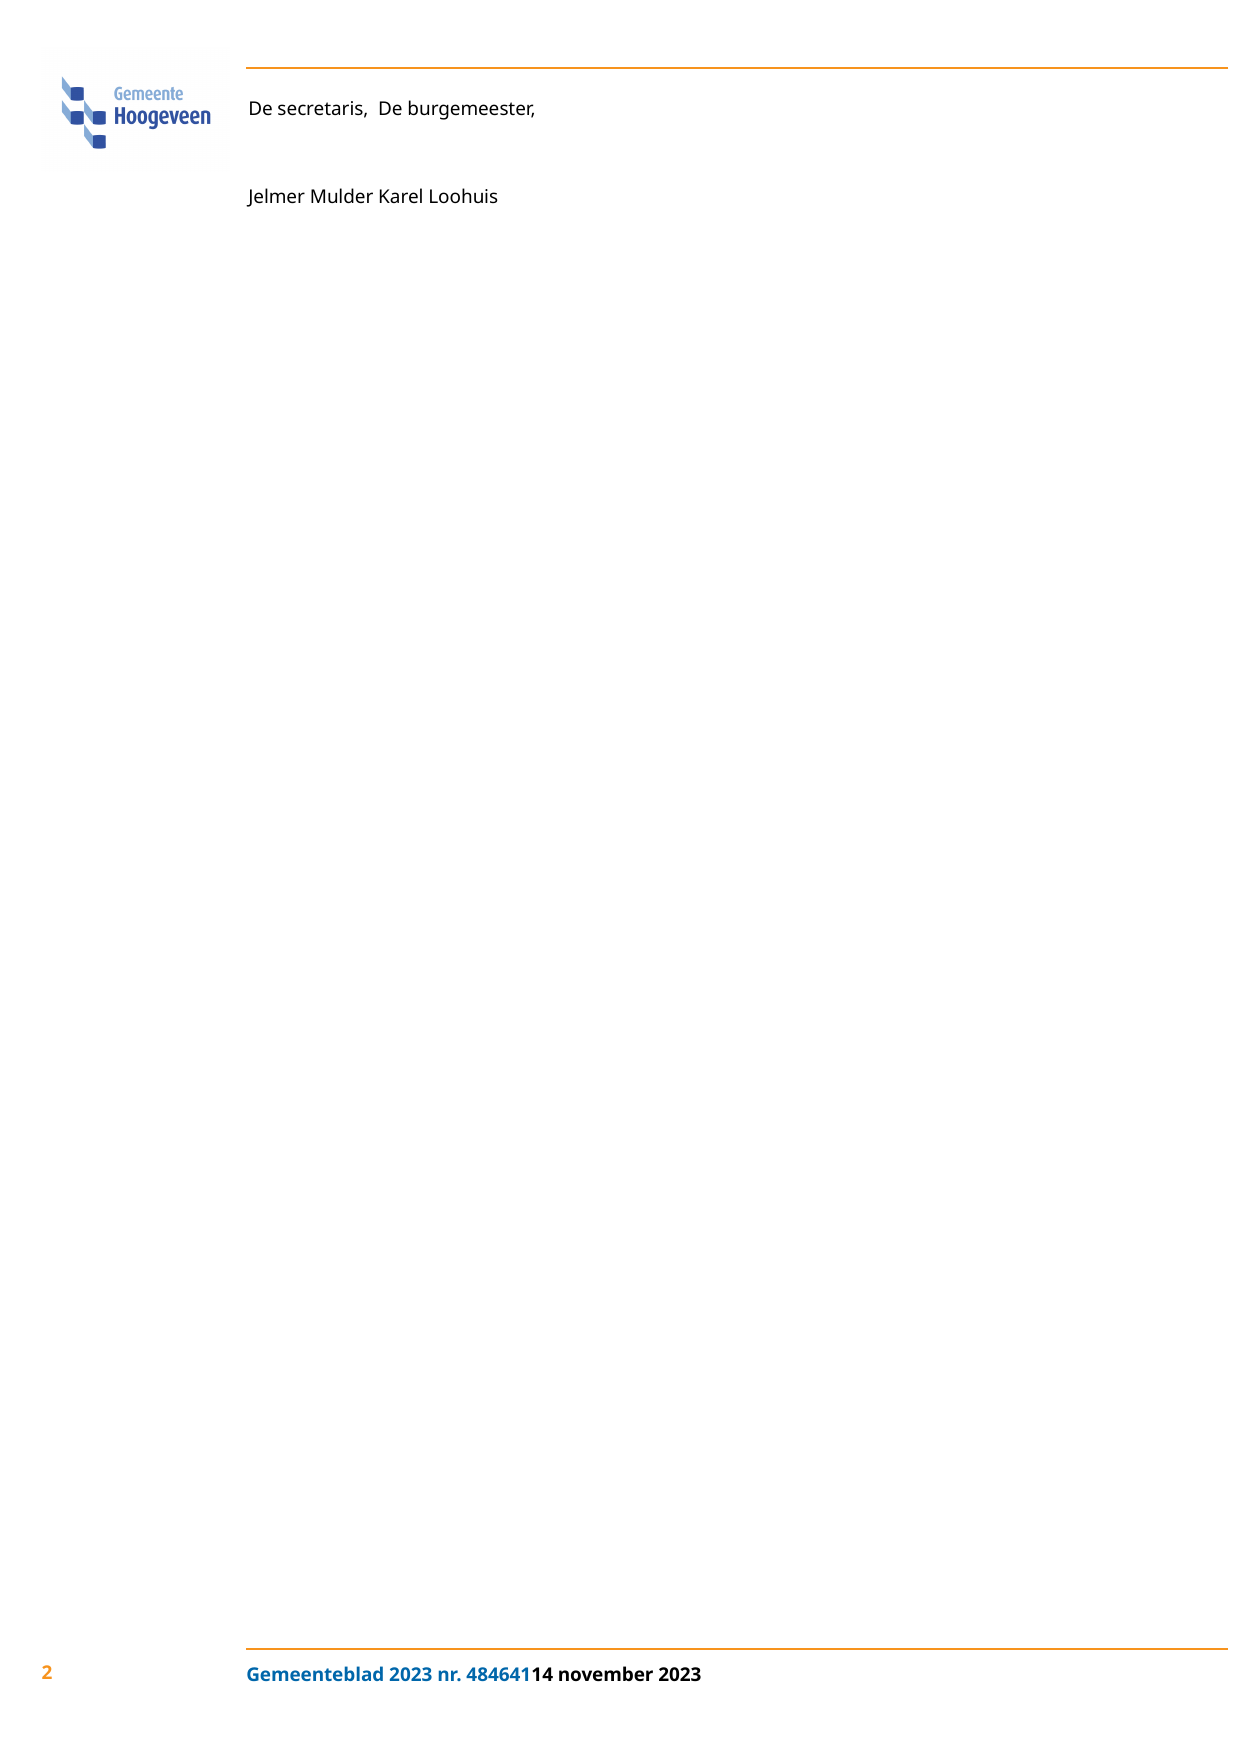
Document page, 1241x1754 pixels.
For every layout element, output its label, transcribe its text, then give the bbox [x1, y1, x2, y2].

text Jelmer Mulder Karel Loohuis [248, 183, 1152, 209]
text De secretaris, De burgemeester, [248, 95, 1152, 121]
picture [41, 47, 231, 172]
